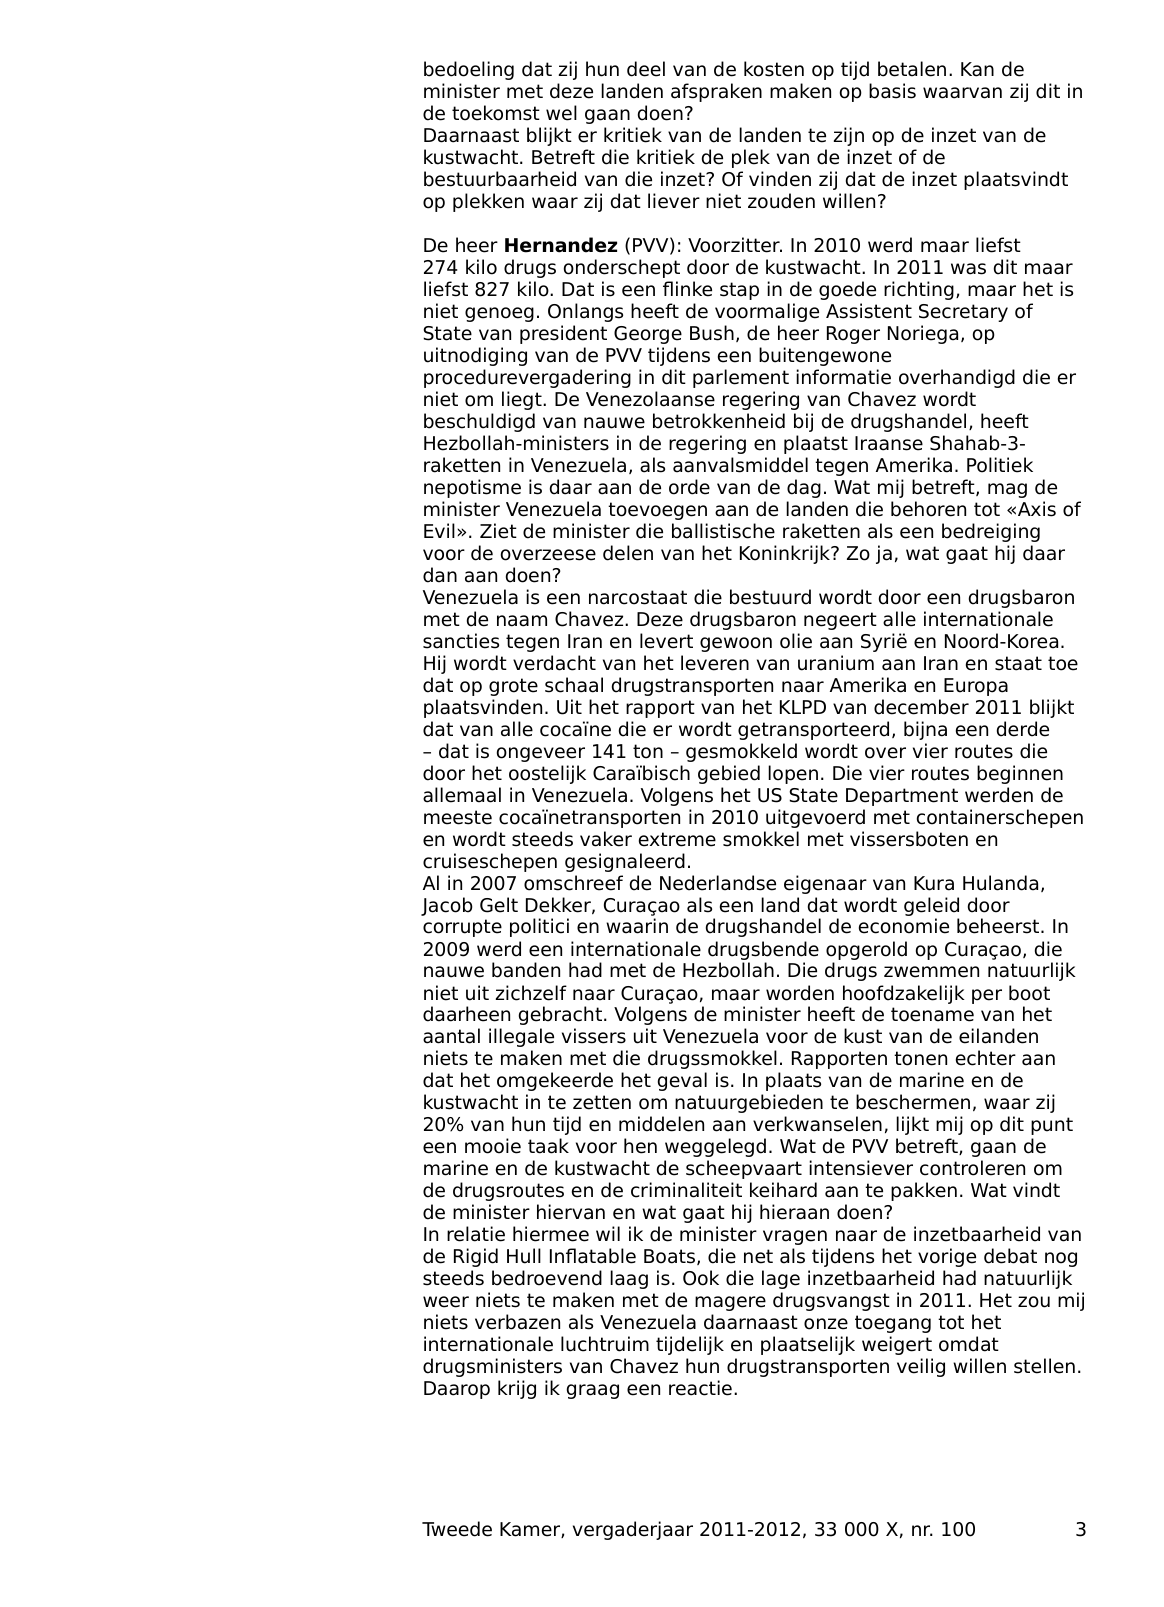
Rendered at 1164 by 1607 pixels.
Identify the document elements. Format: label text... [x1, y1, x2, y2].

text Daarnaast blijkt er kritiek van de landen te zijn op de inzet van de kustwacht. Betreft die kritiek de plek van de inzet of de bestuurbaarheid van die inzet? Of vinden zij dat de inzet plaatsvindt op plekken waar zij dat liever niet zouden willen? [422, 125, 1087, 213]
text Al in 2007 omschreef de Nederlandse eigenaar van Kura Hulanda, Jacob Gelt Dekker, Curaçao als een land dat wordt geleid door corrupte politici en waarin de drugshandel de economie beheerst. In 2009 werd een internationale drugsbende opgerold op Curaçao, die nauwe banden had met de Hezbollah. Die drugs zwemmen natuurlijk niet uit zichzelf naar Curaçao, maar worden hoofdzakelijk per boot daarheen gebracht. Volgens de minister heeft de toename van het aantal illegale vissers uit Venezuela voor de kust van de eilanden niets te maken met die drugssmokkel. Rapporten tonen echter aan dat het omgekeerde het geval is. In plaats van de marine en de kustwacht in te zetten om natuurgebieden te beschermen, waar zij 20% van hun tijd en middelen aan verkwanselen, lijkt mij op dit punt een mooie taak voor hen weggelegd. Wat de PVV betreft, gaan de marine en de kustwacht de scheepvaart intensiever controleren om de drugsroutes en de criminaliteit keihard aan te pakken. Wat vindt de minister hiervan en wat gaat hij hieraan doen? [422, 872, 1087, 1224]
text De heer Hernandez (PVV): Voorzitter. In 2010 werd maar liefst 274 kilo drugs onderschept door de kustwacht. In 2011 was dit maar liefst 827 kilo. Dat is een flinke stap in de goede richting, maar het is niet genoeg. Onlangs heeft de voormalige Assistent Secretary of State van president George Bush, de heer Roger Noriega, op uitnodiging van de PVV tijdens een buitengewone procedurevergadering in dit parlement informatie overhandigd die er niet om liegt. De Venezolaanse regering van Chavez wordt beschuldigd van nauwe betrokkenheid bij de drugshandel, heeft Hezbollah-ministers in de regering en plaatst Iraanse Shahab-3-raketten in Venezuela, als aanvalsmiddel tegen Amerika. Politiek nepotisme is daar aan de orde van de dag. Wat mij betreft, mag de minister Venezuela toevoegen aan de landen die behoren tot «Axis of Evil». Ziet de minister die ballistische raketten als een bedreiging voor de overzeese delen van het Koninkrijk? Zo ja, wat gaat hij daar dan aan doen? [422, 235, 1087, 587]
text In relatie hiermee wil ik de minister vragen naar de inzetbaarheid van de Rigid Hull Inflatable Boats, die net als tijdens het vorige debat nog steeds bedroevend laag is. Ook die lage inzetbaarheid had natuurlijk weer niets te maken met de magere drugsvangst in 2011. Het zou mij niets verbazen als Venezuela daarnaast onze toegang tot het internationale luchtruim tijdelijk en plaatselijk weigert omdat drugsministers van Chavez hun drugstransporten veilig willen stellen. Daarop krijg ik graag een reactie. [422, 1224, 1087, 1400]
text Venezuela is een narcostaat die bestuurd wordt door een drugsbaron met de naam Chavez. Deze drugsbaron negeert alle internationale sancties tegen Iran en levert gewoon olie aan Syrië en Noord-Korea. Hij wordt verdacht van het leveren van uranium aan Iran en staat toe dat op grote schaal drugstransporten naar Amerika en Europa plaatsvinden. Uit het rapport van het KLPD van december 2011 blijkt dat van alle cocaïne die er wordt getransporteerd, bijna een derde – dat is ongeveer 141 ton – gesmokkeld wordt over vier routes die door het oostelijk Caraïbisch gebied lopen. Die vier routes beginnen allemaal in Venezuela. Volgens het US State Department werden de meeste cocaïnetransporten in 2010 uitgevoerd met containerschepen en wordt steeds vaker extreme smokkel met vissersboten en cruiseschepen gesignaleerd. [422, 587, 1087, 872]
text bedoeling dat zij hun deel van de kosten op tijd betalen. Kan de minister met deze landen afspraken maken op basis waarvan zij dit in de toekomst wel gaan doen? [422, 59, 1087, 125]
